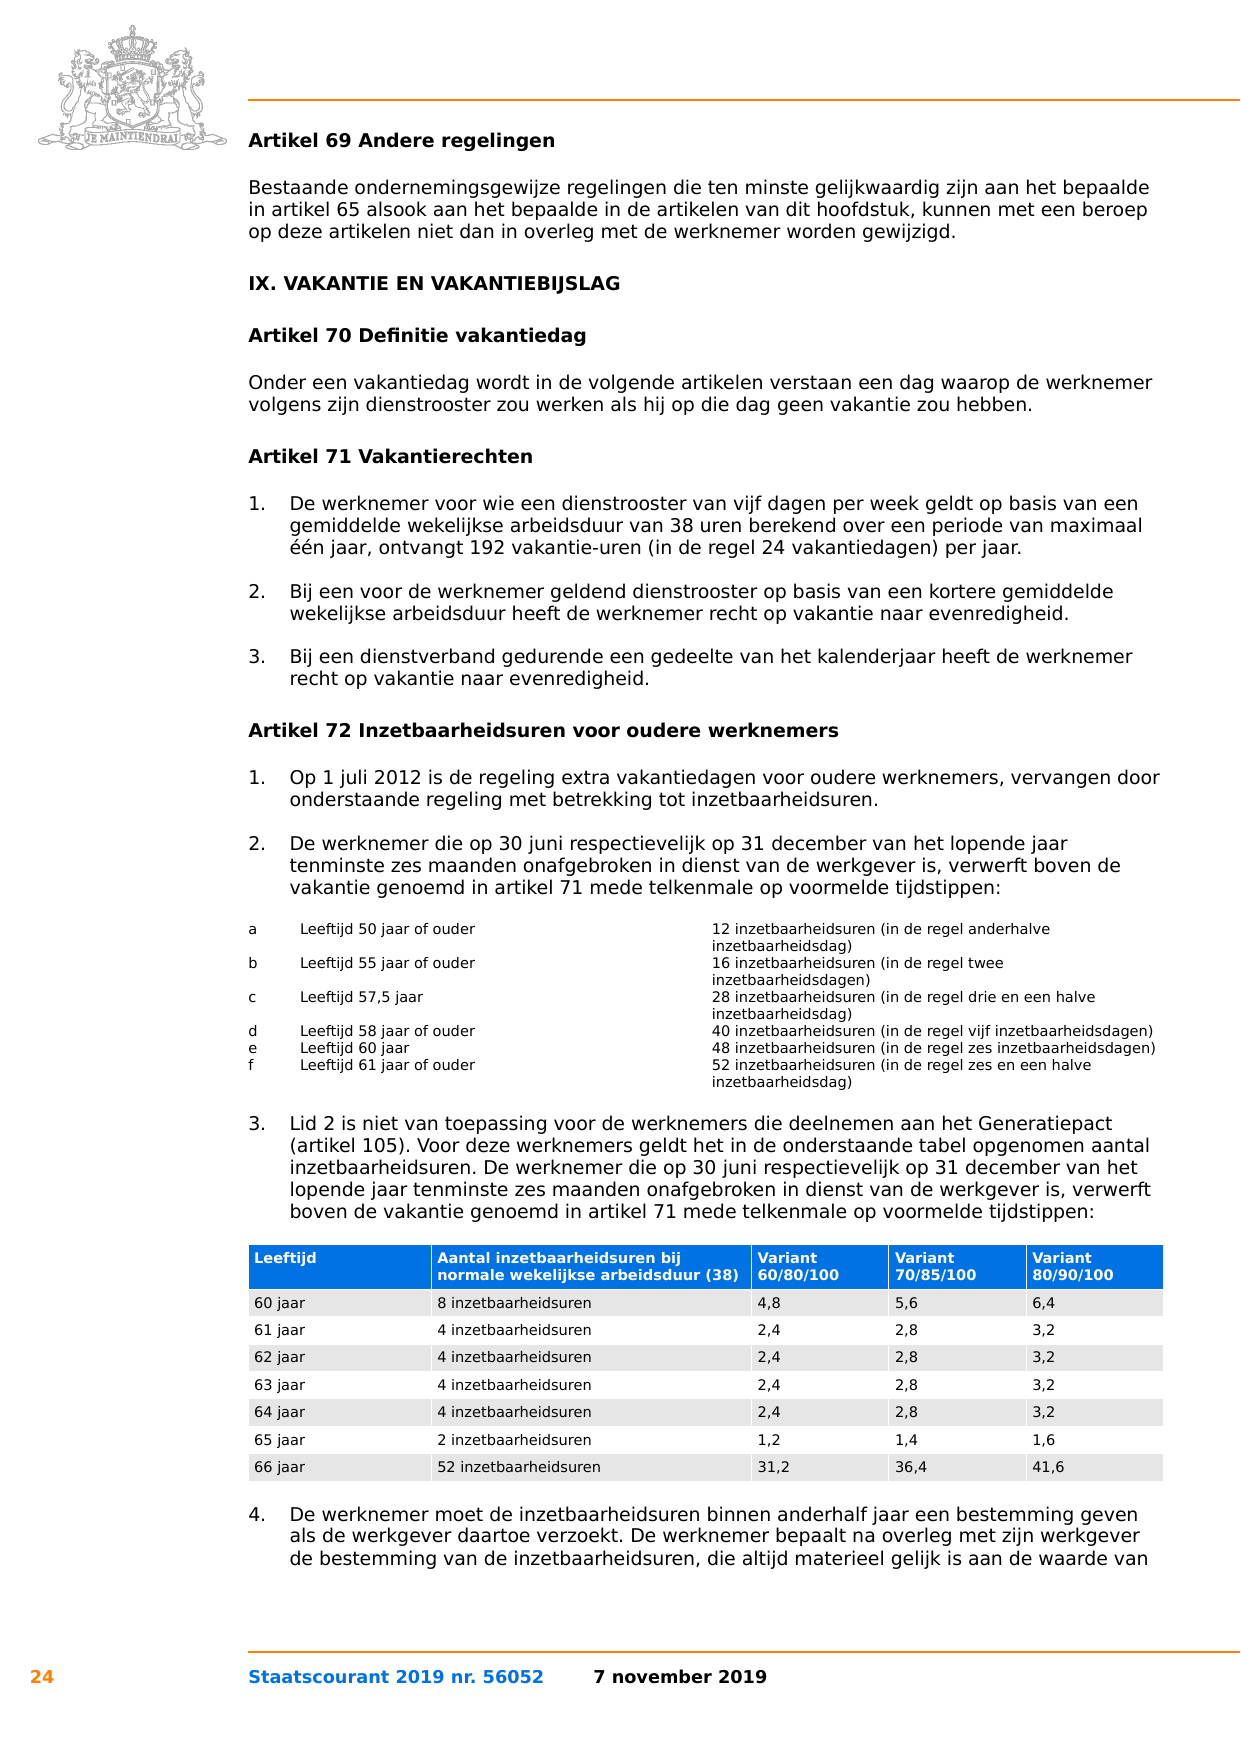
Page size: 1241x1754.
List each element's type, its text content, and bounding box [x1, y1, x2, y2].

table_cell 48 inzetbaarheidsuren (in de regel zes inzetbaarheidsdagen) [706, 1040, 1163, 1057]
table_cell 3,2 [1027, 1372, 1163, 1398]
table_cell 2,8 [889, 1372, 1026, 1398]
table_cell Leeftijd 61 jaar of ouder [294, 1057, 706, 1091]
table_cell 6,4 [1027, 1290, 1163, 1316]
subtitle Artikel 72 Inzetbaarheidsuren voor oudere werknemers [248, 720, 1163, 742]
table_cell Leeftijd 58 jaar of ouder [294, 1023, 706, 1040]
text Onder een vakantiedag wordt in de volgende artikelen verstaan een dag waarop de werknemer volgens zijn dienstrooster zou werken als hij op die dag geen vakantie zou hebben. [248, 372, 1163, 416]
text 1. Op 1 juli 2012 is de regeling extra vakantiedagen voor oudere werknemers, vervangen door onderstaande regeling met betrekking tot inzetbaarheidsuren. [248, 767, 1163, 811]
table_cell 2,8 [889, 1317, 1026, 1343]
table_cell 52 inzetbaarheidsuren (in de regel zes en een halve inzetbaarheidsdag) [706, 1057, 1163, 1091]
table_cell d [248, 1023, 294, 1040]
table_cell 65 jaar [249, 1427, 431, 1453]
table_cell c [248, 989, 294, 1023]
text 2. Bij een voor de werknemer geldend dienstrooster op basis van een kortere gemiddelde wekelijkse arbeidsduur heeft de werknemer recht op vakantie naar evenredigheid. [248, 581, 1163, 624]
table_cell e [248, 1040, 294, 1057]
table_cell b [248, 955, 294, 989]
text 1. De werknemer voor wie een dienstrooster van vijf dagen per week geldt op basis van een gemiddelde wekelijkse arbeidsduur van 38 uren berekend over een periode van maximaal één jaar, ontvangt 192 vakantie-uren (in de regel 24 vakantiedagen) per jaar. [248, 493, 1163, 559]
table_cell 62 jaar [249, 1345, 431, 1371]
table_cell 4,8 [752, 1290, 888, 1316]
subtitle Artikel 70 Definitie vakantiedag [248, 325, 1163, 347]
table_cell 4 inzetbaarheidsuren [432, 1399, 751, 1426]
table_cell 2,8 [889, 1345, 1026, 1371]
table_header Variant 80/90/100 [1027, 1245, 1163, 1289]
table_cell Leeftijd 57,5 jaar [294, 989, 706, 1023]
table_header Variant 70/85/100 [889, 1245, 1026, 1289]
table_cell 52 inzetbaarheidsuren [432, 1454, 751, 1481]
table_header 12 inzetbaarheidsuren (in de regel anderhalve inzetbaarheidsdag) [706, 921, 1163, 955]
table_cell 4 inzetbaarheidsuren [432, 1317, 751, 1343]
table_cell 31,2 [752, 1454, 888, 1481]
table_cell 66 jaar [249, 1454, 431, 1481]
text 3. Lid 2 is niet van toepassing voor de werknemers die deelnemen aan het Generatiepact (artikel 105). Voor deze werknemers geldt het in de onderstaande tabel opgenomen aantal inzetbaarheidsuren. De werknemer die op 30 juni respectievelijk op 31 december van het lopende jaar tenminste zes maanden onafgebroken in dienst van de werkgever is, verwerft boven de vakantie genoemd in artikel 71 mede telkenmale op voormelde tijdstippen: [248, 1113, 1163, 1222]
table_cell 41,6 [1027, 1454, 1163, 1481]
table_header a [248, 921, 294, 955]
table_cell 8 inzetbaarheidsuren [432, 1290, 751, 1316]
table_cell 5,6 [889, 1290, 1026, 1316]
text 4. De werknemer moet de inzetbaarheidsuren binnen anderhalf jaar een bestemming geven als de werkgever daartoe verzoekt. De werknemer bepaalt na overleg met zijn werkgever de bestemming van de inzetbaarheidsuren, die altijd materieel gelijk is aan de waarde van [248, 1503, 1163, 1569]
table_cell 4 inzetbaarheidsuren [432, 1345, 751, 1371]
text 3. Bij een dienstverband gedurende een gedeelte van het kalenderjaar heeft de werknemer recht op vakantie naar evenredigheid. [248, 646, 1163, 690]
subtitle Artikel 69 Andere regelingen [248, 130, 1163, 152]
table_cell 64 jaar [249, 1399, 431, 1426]
table_cell 28 inzetbaarheidsuren (in de regel drie en een halve inzetbaarheidsdag) [706, 989, 1163, 1023]
table_cell 1,2 [752, 1427, 888, 1453]
table_cell 3,2 [1027, 1317, 1163, 1343]
table_cell f [248, 1057, 294, 1091]
table_cell 4 inzetbaarheidsuren [432, 1372, 751, 1398]
table_header Leeftijd [249, 1245, 431, 1289]
table_cell 40 inzetbaarheidsuren (in de regel vijf inzetbaarheidsdagen) [706, 1023, 1163, 1040]
table_header Leeftijd 50 jaar of ouder [294, 921, 706, 955]
table_cell 2,8 [889, 1399, 1026, 1426]
table_cell 60 jaar [249, 1290, 431, 1316]
table_cell 1,6 [1027, 1427, 1163, 1453]
table_cell 61 jaar [249, 1317, 431, 1343]
table_cell 2,4 [752, 1372, 888, 1398]
table_cell 2,4 [752, 1317, 888, 1343]
table_cell Leeftijd 60 jaar [294, 1040, 706, 1057]
table_cell 3,2 [1027, 1345, 1163, 1371]
table_header Variant 60/80/100 [752, 1245, 888, 1289]
text Bestaande ondernemingsgewijze regelingen die ten minste gelijkwaardig zijn aan het bepaalde in artikel 65 alsook aan het bepaalde in de artikelen van dit hoofdstuk, kunnen met een beroep op deze artikelen niet dan in overleg met de werknemer worden gewijzigd. [248, 177, 1163, 243]
table_cell 2,4 [752, 1399, 888, 1426]
table_cell Leeftijd 55 jaar of ouder [294, 955, 706, 989]
subtitle Artikel 71 Vakantierechten [248, 446, 1163, 468]
table_header Aantal inzetbaarheidsuren bij normale wekelijkse arbeidsduur (38) [432, 1245, 751, 1289]
table_cell 36,4 [889, 1454, 1026, 1481]
picture [38, 25, 227, 150]
text 2. De werknemer die op 30 juni respectievelijk op 31 december van het lopende jaar tenminste zes maanden onafgebroken in dienst van de werkgever is, verwerft boven de vakantie genoemd in artikel 71 mede telkenmale op voormelde tijdstippen: [248, 833, 1163, 899]
table_cell 2 inzetbaarheidsuren [432, 1427, 751, 1453]
table_cell 2,4 [752, 1345, 888, 1371]
subtitle IX. VAKANTIE EN VAKANTIEBIJSLAG [248, 273, 1163, 295]
table_cell 3,2 [1027, 1399, 1163, 1426]
table_cell 1,4 [889, 1427, 1026, 1453]
table_cell 63 jaar [249, 1372, 431, 1398]
table_cell 16 inzetbaarheidsuren (in de regel twee inzetbaarheidsdagen) [706, 955, 1163, 989]
